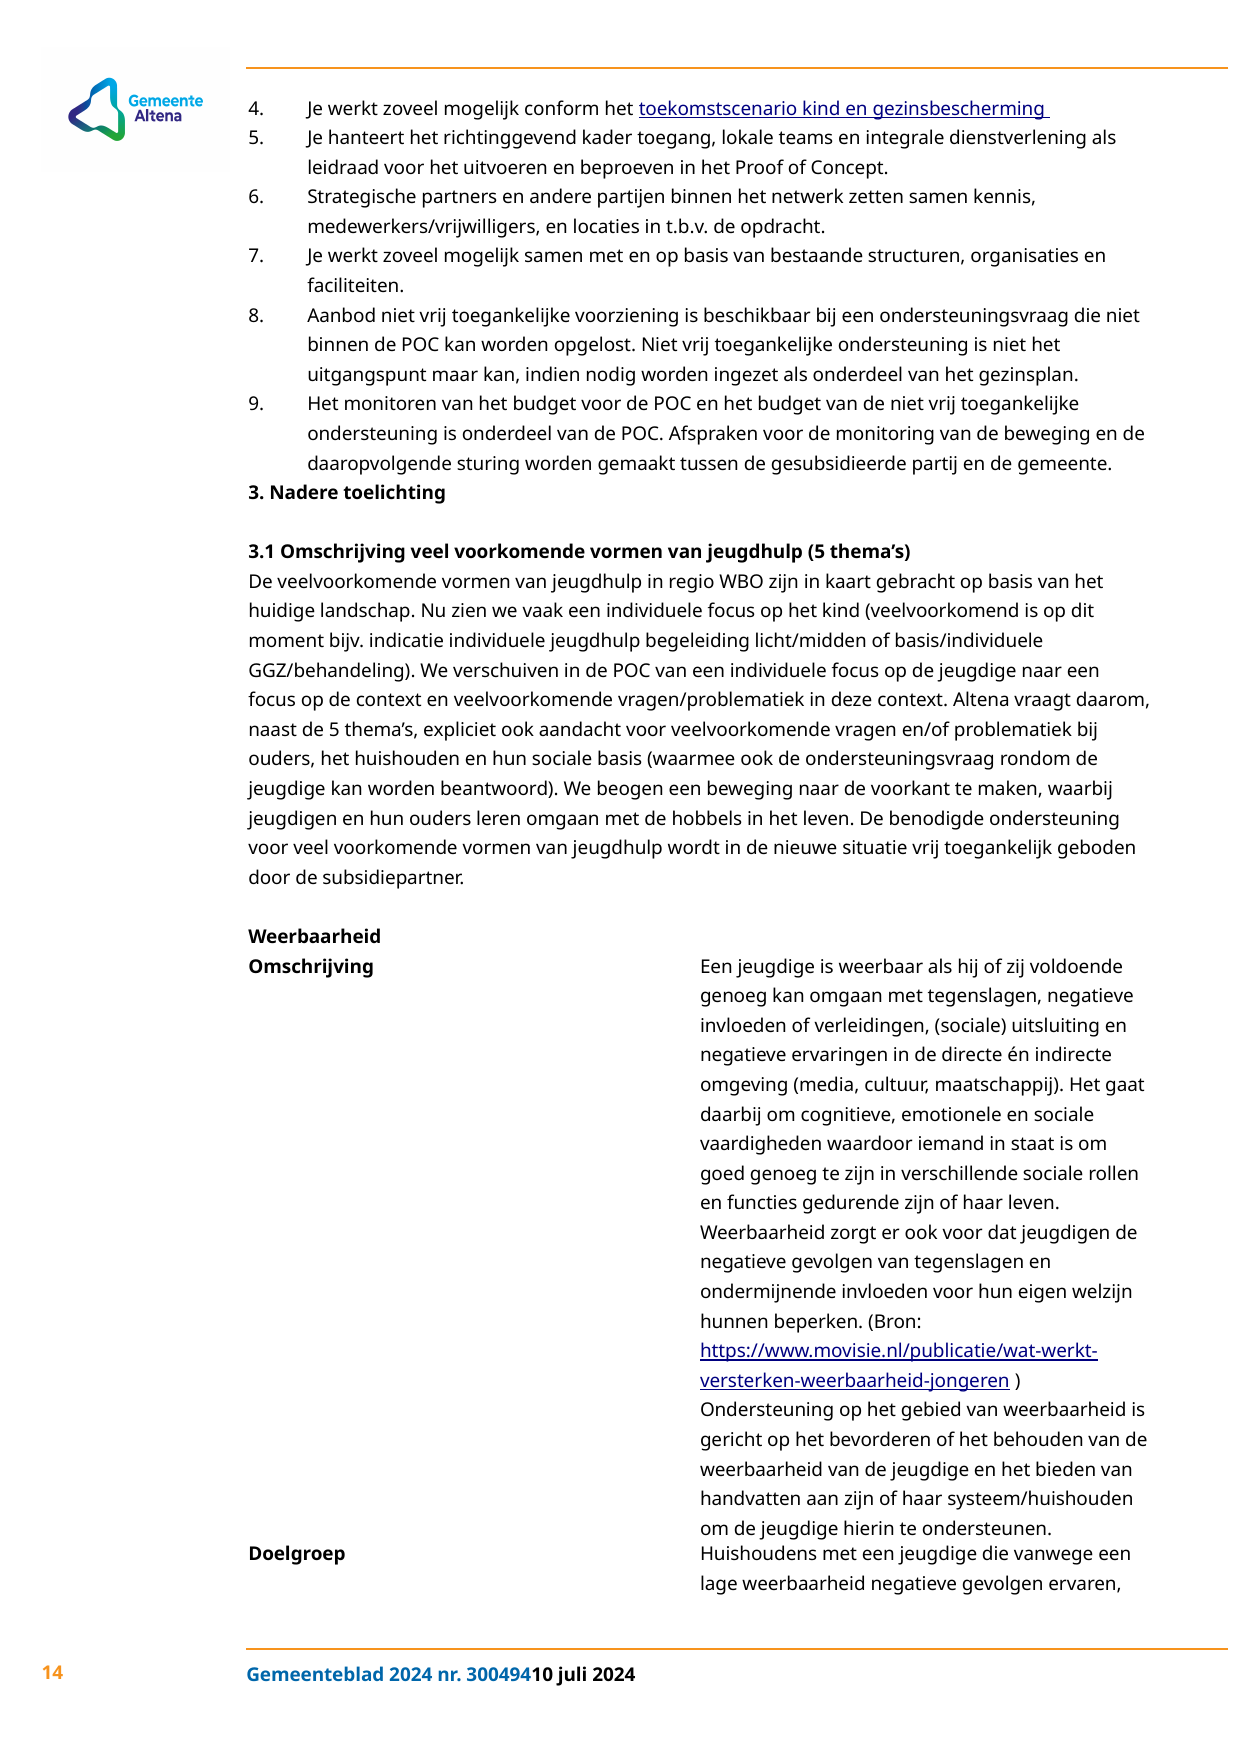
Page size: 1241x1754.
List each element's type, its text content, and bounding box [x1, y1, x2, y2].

list Strategische partners en andere partijen binnen het netwerk zetten samen kennis, medewerkers/vrijwilligers, en locaties in t.b.v. de opdracht. [248, 183, 1152, 239]
text De veelvoorkomende vormen van jeugdhulp in regio WBO zijn in kaart gebracht op basis van het huidige landschap. Nu zien we vaak een individuele focus op het kind (veelvoorkomend is op dit moment bijv. indicatie individuele jeugdhulp begeleiding licht/midden of basis/individuele GGZ/behandeling). We verschuiven in de POC van een individuele focus op de jeugdige naar een focus op de context en veelvoorkomende vragen/problematiek in deze context. Altena vraagt daarom, naast de 5 thema’s, expliciet ook aandacht voor veelvoorkomende vragen en/of problematiek bij ouders, het huishouden en hun sociale basis (waarmee ook de ondersteuningsvraag rondom de jeugdige kan worden beantwoord). We beogen een beweging naar de voorkant te maken, waarbij jeugdigen en hun ouders leren omgaan met de hobbels in het leven. De benodigde ondersteuning voor veel voorkomende vormen van jeugdhulp wordt in de nieuwe situatie vrij toegankelijk geboden door de subsidiepartner. [248, 568, 1152, 890]
table_cell Huishoudens met een jeugdige die vanwege een lage weerbaarheid negatieve gevolgen ervaren, [700, 1541, 1152, 1596]
text 3.1 Omschrijving veel voorkomende vormen van jeugdhulp (5 thema’s) [248, 538, 1152, 564]
picture [41, 47, 231, 172]
list Aanbod niet vrij toegankelijke voorziening is beschikbaar bij een ondersteuningsvraag die niet binnen de POC kan worden opgelost. Niet vrij toegankelijke ondersteuning is niet het uitgangspunt maar kan, indien nodig worden ingezet als onderdeel van het gezinsplan. [248, 302, 1152, 387]
table_header Een jeugdige is weerbaar als hij of zij voldoende genoeg kan omgaan met tegenslagen, negatieve invloeden of verleidingen, (sociale) uitsluiting en negatieve ervaringen in de directe én indirecte omgeving (media, cultuur, maatschappij). Het gaat daarbij om cognitieve, emotionele en sociale vaardigheden waardoor iemand in staat is om goed genoeg te zijn in verschillende sociale rollen en functies gedurende zijn of haar leven. Weerbaarheid zorgt er ook voor dat jeugdigen de negatieve gevolgen van tegenslagen en ondermijnende invloeden voor hun eigen welzijn hunnen beperken. (Bron: https://www.movisie.nl/publicatie/wat-werkt-versterken-weerbaarheid-jongeren ) Ondersteuning op het gebied van weerbaarheid is gericht op het bevorderen of het behouden van de weerbaarheid van de jeugdige en het bieden van handvatten aan zijn of haar systeem/huishouden om de jeugdige hierin te ondersteunen. [700, 953, 1152, 1541]
list Je hanteert het richtinggevend kader toegang, lokale teams en integrale dienstverlening als leidraad voor het uitvoeren en beproeven in het Proof of Concept. [248, 124, 1152, 180]
list Je werkt zoveel mogelijk conform het toekomstscenario kind en gezinsbescherming [248, 95, 1152, 121]
table_header Omschrijving [248, 953, 700, 1541]
text Weerbaarheid [248, 923, 1152, 949]
list Je werkt zoveel mogelijk samen met en op basis van bestaande structuren, organisaties en faciliteiten. [248, 243, 1152, 298]
table_cell Doelgroep [248, 1541, 700, 1596]
text 3. Nadere toelichting [248, 479, 1152, 505]
list Het monitoren van het budget voor de POC en het budget van de niet vrij toegankelijke ondersteuning is onderdeel van de POC. Afspraken voor de monitoring van de beweging en de daaropvolgende sturing worden gemaakt tussen de gesubsidieerde partij en de gemeente. [248, 391, 1152, 476]
